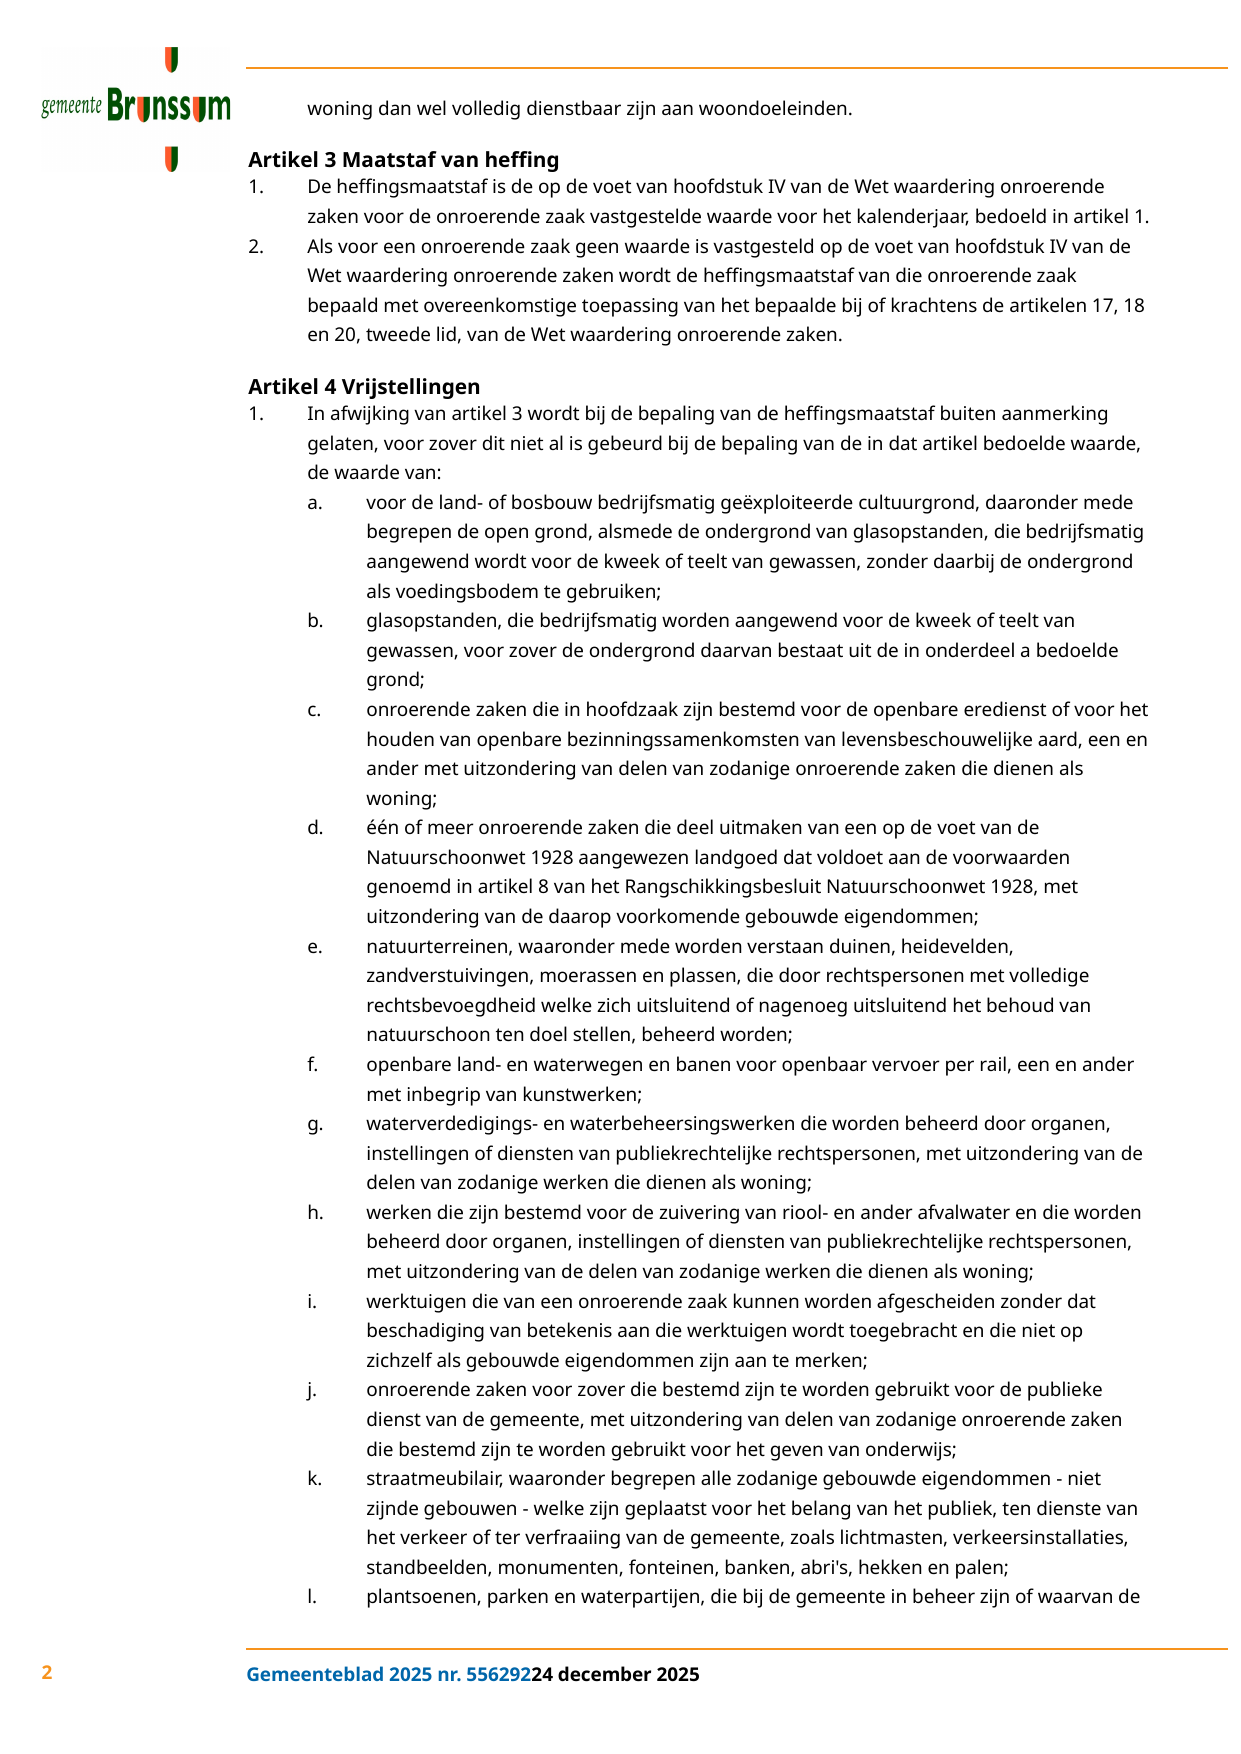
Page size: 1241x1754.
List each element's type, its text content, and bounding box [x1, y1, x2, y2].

list onroerende zaken die in hoofdzaak zijn bestemd voor de openbare eredienst of voor het houden van openbare bezinningssamenkomsten van levensbeschouwelijke aard, een en ander met uitzondering van delen van zodanige onroerende zaken die dienen als woning; [307, 696, 1152, 811]
list glasopstanden, die bedrijfsmatig worden aangewend voor de kweek of teelt van gewassen, voor zover de ondergrond daarvan bestaat uit de in onderdeel a bedoelde grond; [307, 607, 1152, 692]
list waterverdedigings- en waterbeheersingswerken die worden beheerd door organen, instellingen of diensten van publiekrechtelijke rechtspersonen, met uitzondering van de delen van zodanige werken die dienen als woning; [307, 1110, 1152, 1195]
list werktuigen die van een onroerende zaak kunnen worden afgescheiden zonder dat beschadiging van betekenis aan die werktuigen wordt toegebracht en die niet op zichzelf als gebouwde eigendommen zijn aan te merken; [307, 1288, 1152, 1373]
list Als voor een onroerende zaak geen waarde is vastgesteld op de voet van hoofdstuk IV van de Wet waardering onroerende zaken wordt de heffingsmaatstaf van die onroerende zaak bepaald met overeenkomstige toepassing van het bepaalde bij of krachtens de artikelen 17, 18 en 20, tweede lid, van de Wet waardering onroerende zaken. [248, 233, 1152, 347]
list onroerende zaken voor zover die bestemd zijn te worden gebruikt voor de publieke dienst van de gemeente, met uitzondering van delen van zodanige onroerende zaken die bestemd zijn te worden gebruikt voor het geven van onderwijs; [307, 1377, 1152, 1462]
list plantsoenen, parken en waterpartijen, die bij de gemeente in beheer zijn of waarvan de [307, 1584, 1152, 1609]
picture [41, 47, 231, 172]
list openbare land- en waterwegen en banen voor openbaar vervoer per rail, een en ander met inbegrip van kunstwerken; [307, 1051, 1152, 1107]
list werken die zijn bestemd voor de zuivering van riool- en ander afvalwater en die worden beheerd door organen, instellingen of diensten van publiekrechtelijke rechtspersonen, met uitzondering van de delen van zodanige werken die dienen als woning; [307, 1199, 1152, 1284]
list straatmeubilair, waaronder begrepen alle zodanige gebouwde eigendommen - niet zijnde gebouwen - welke zijn geplaatst voor het belang van het publiek, ten dienste van het verkeer of ter verfraaiing van de gemeente, zoals lichtmasten, verkeersinstallaties, standbeelden, monumenten, fonteinen, banken, abri's, hekken en palen; [307, 1465, 1152, 1580]
list natuurterreinen, waaronder mede worden verstaan duinen, heidevelden, zandverstuivingen, moerassen en plassen, die door rechtspersonen met volledige rechtsbevoegdheid welke zich uitsluitend of nagenoeg uitsluitend het behoud van natuurschoon ten doel stellen, beheerd worden; [307, 933, 1152, 1047]
list woning dan wel volledig dienstbaar zijn aan woondoeleinden. [248, 95, 1152, 121]
list voor de land- of bosbouw bedrijfsmatig geëxploiteerde cultuurgrond, daaronder mede begrepen de open grond, alsmede de ondergrond van glasopstanden, die bedrijfsmatig aangewend wordt voor de kweek of teelt van gewassen, zonder daarbij de ondergrond als voedingsbodem te gebruiken; [307, 489, 1152, 604]
text Artikel 4 Vrijstellingen [248, 372, 1152, 400]
list De heffingsmaatstaf is de op de voet van hoofdstuk IV van de Wet waardering onroerende zaken voor de onroerende zaak vastgestelde waarde voor het kalenderjaar, bedoeld in artikel 1. [248, 174, 1152, 229]
list één of meer onroerende zaken die deel uitmaken van een op de voet van de Natuurschoonwet 1928 aangewezen landgoed dat voldoet aan de voorwaarden genoemd in artikel 8 van het Rangschikkingsbesluit Natuurschoonwet 1928, met uitzondering van de daarop voorkomende gebouwde eigendommen; [307, 814, 1152, 929]
list In afwijking van artikel 3 wordt bij de bepaling van de heffingsmaatstaf buiten aanmerking gelaten, voor zover dit niet al is gebeurd bij de bepaling van de in dat artikel bedoelde waarde, de waarde van: [248, 400, 1152, 485]
text Artikel 3 Maatstaf van heffing [248, 145, 1152, 174]
